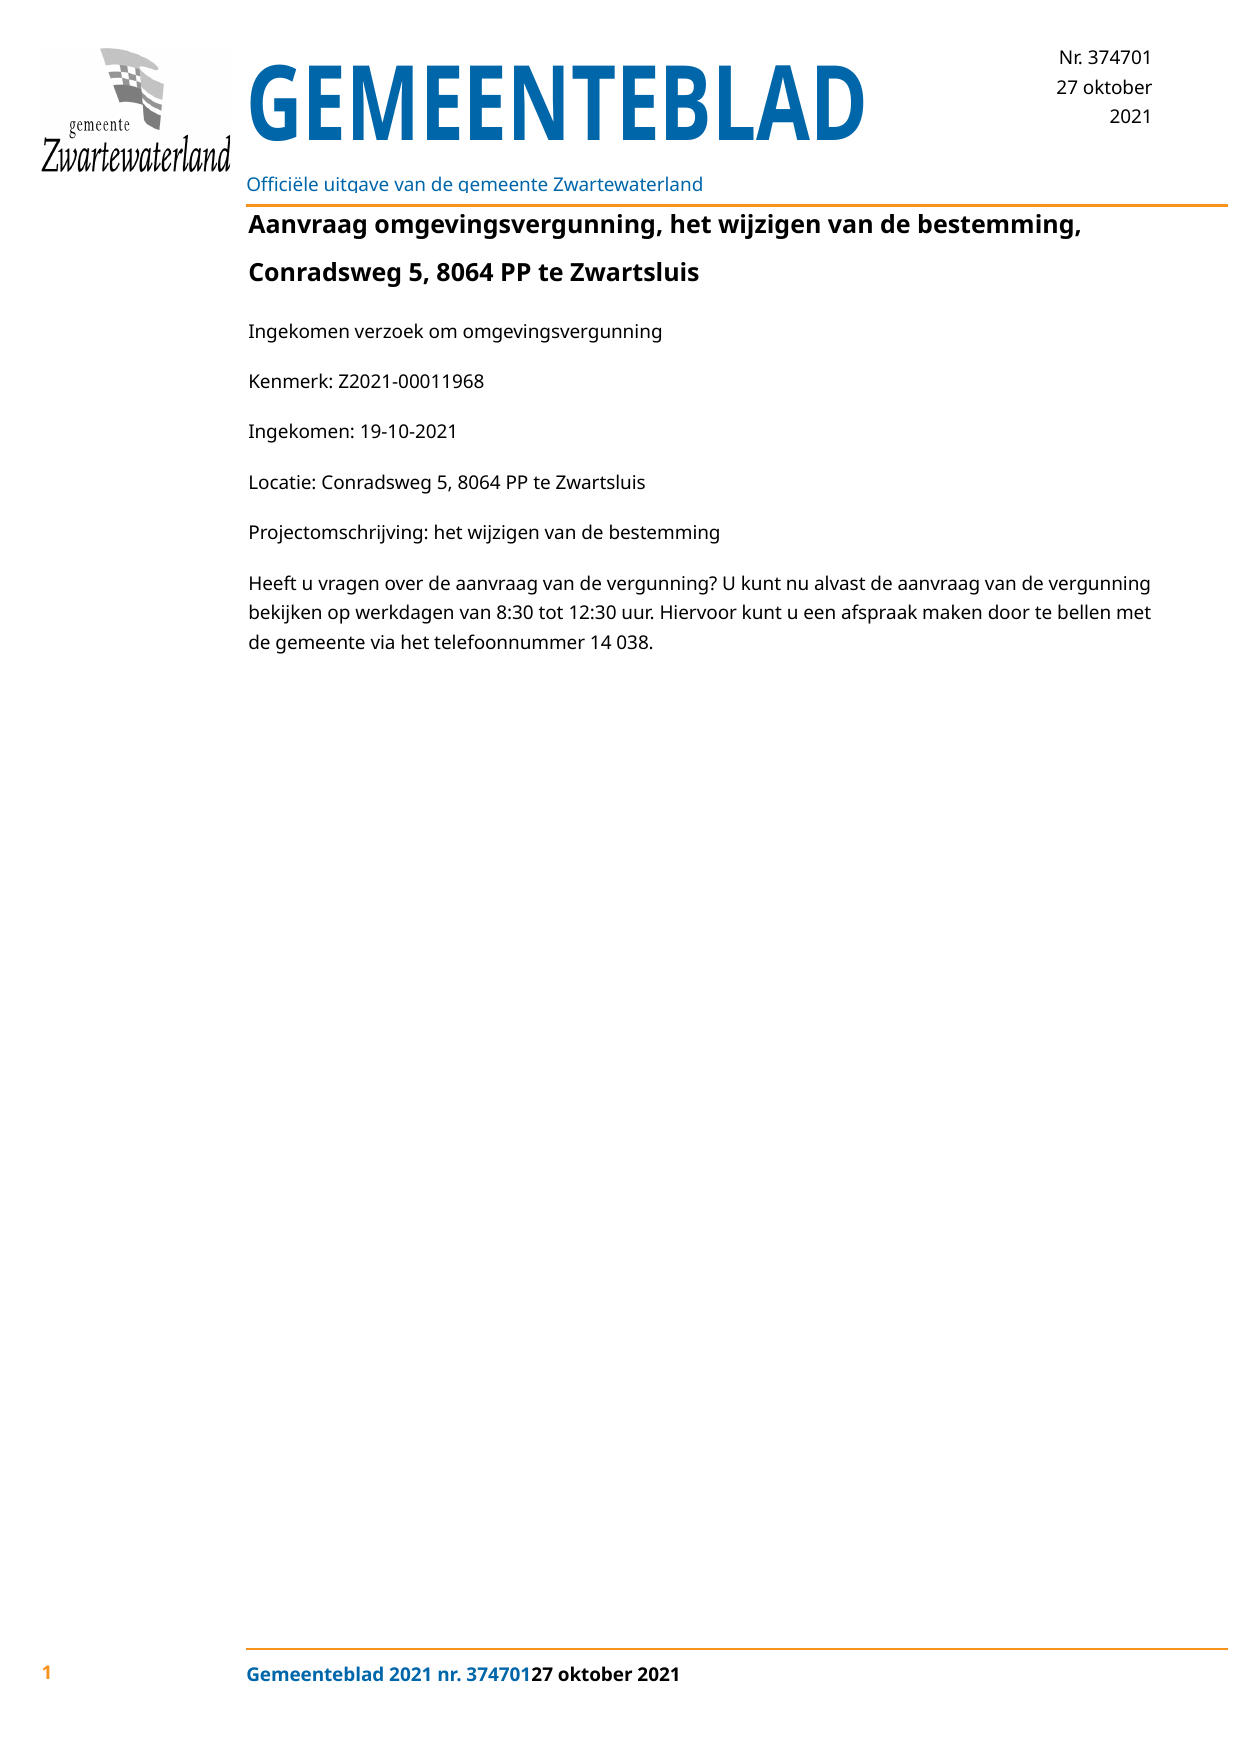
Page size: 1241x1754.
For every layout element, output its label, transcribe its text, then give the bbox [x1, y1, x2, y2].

text Aanvraag omgevingsvergunning, het wijzigen van de bestemming, Conradsweg 5, 8064 PP te Zwartsluis [248, 207, 1152, 288]
text Kenmerk: Z2021-00011968 [248, 368, 1152, 394]
text Locatie: Conradsweg 5, 8064 PP te Zwartsluis [248, 469, 1152, 495]
text Heeft u vragen over de aanvraag van de vergunning? U kunt nu alvast de aanvraag van de vergunning bekijken op werkdagen van 8:30 tot 12:30 uur. Hiervoor kunt u een afspraak maken door te bellen met de gemeente via het telefoonnummer 14 038. [248, 570, 1152, 655]
text Ingekomen: 19-10-2021 [248, 419, 1152, 444]
text Projectomschrijving: het wijzigen van de bestemming [248, 519, 1152, 545]
picture [41, 47, 231, 172]
text Ingekomen verzoek om omgevingsvergunning [248, 318, 1152, 344]
